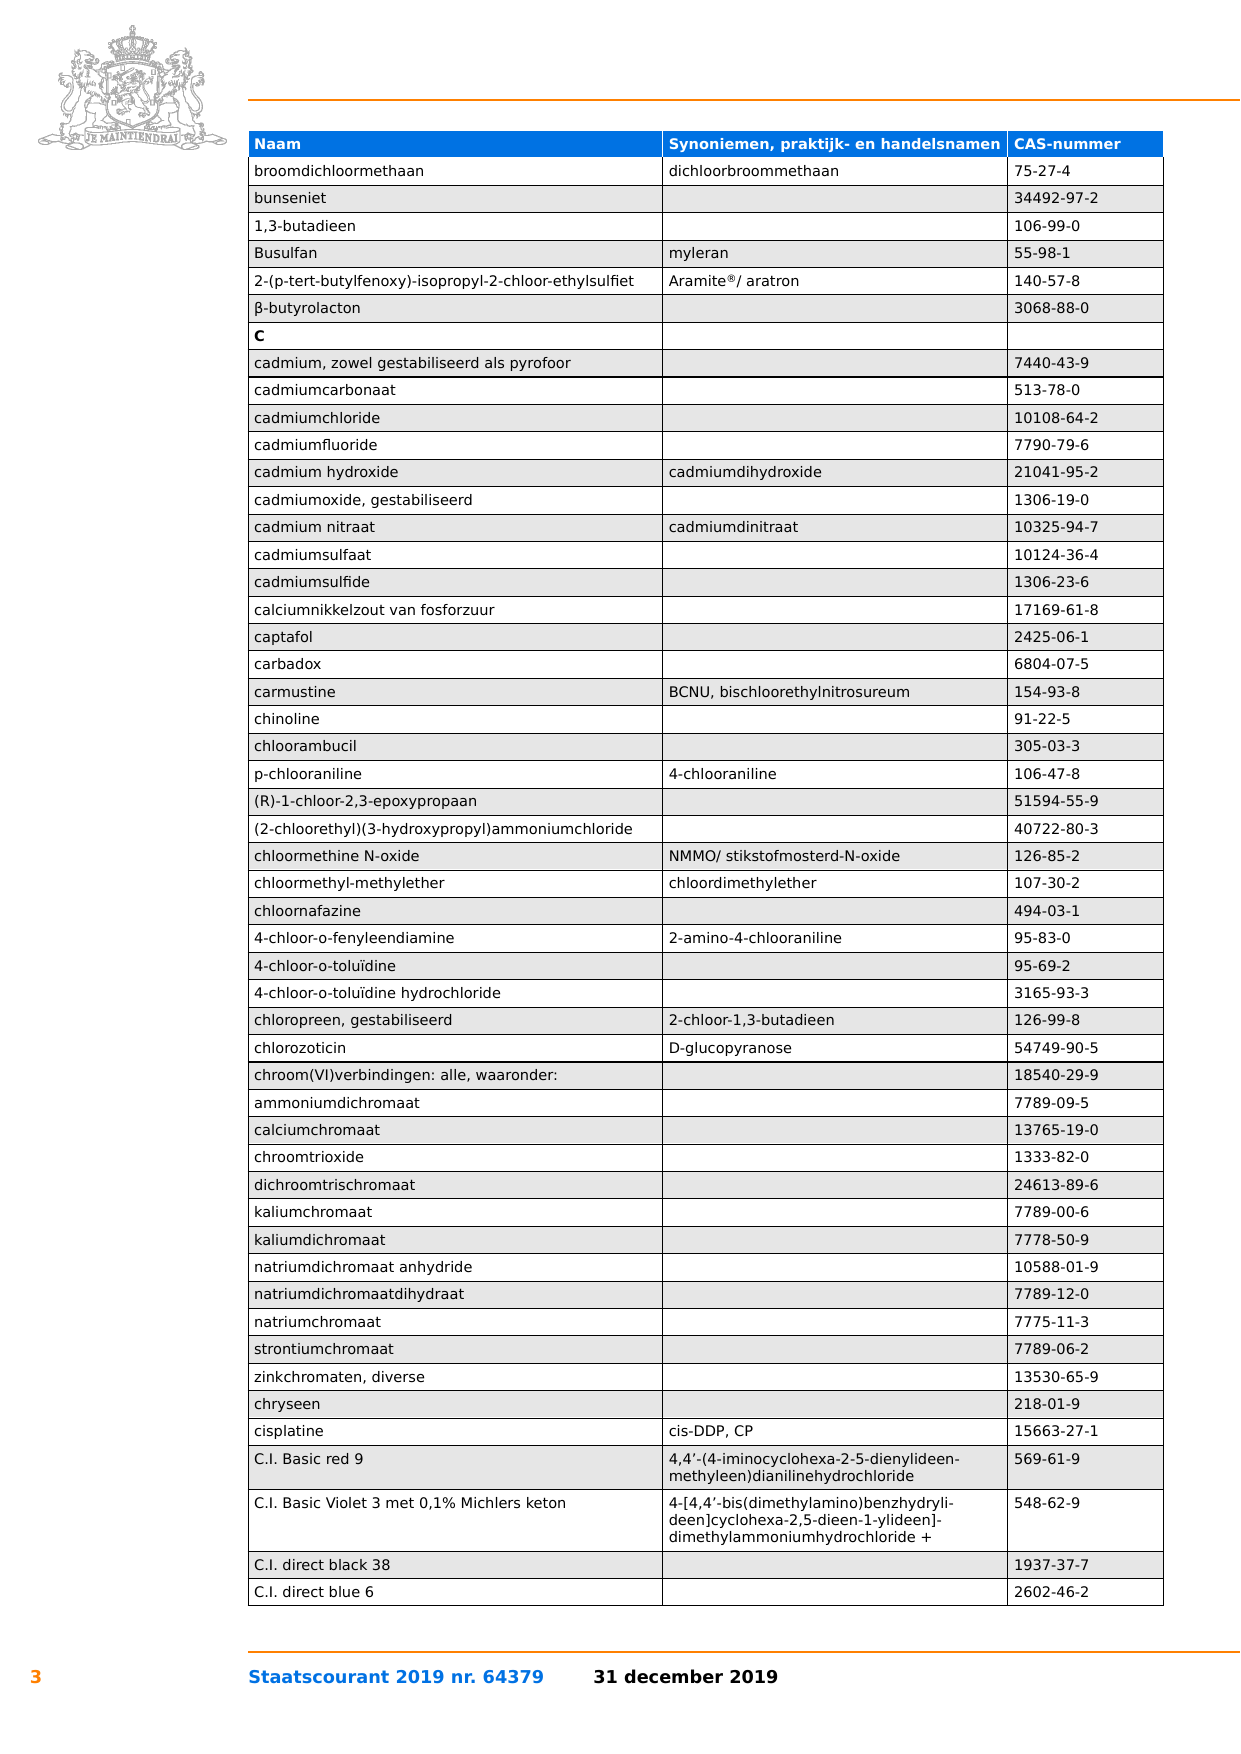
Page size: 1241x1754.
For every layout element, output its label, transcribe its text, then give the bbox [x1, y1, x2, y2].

table_cell 3068-88-0 [1008, 295, 1163, 322]
table_cell [663, 1117, 1007, 1143]
table_cell [663, 186, 1007, 212]
table_cell [663, 980, 1007, 1007]
table_cell natriumdichromaat anhydride [249, 1254, 662, 1281]
table_cell 10124-36-4 [1008, 542, 1163, 568]
table_cell cadmiumcarbonaat [249, 378, 662, 404]
table_cell C [249, 323, 662, 349]
table_cell 55-98-1 [1008, 241, 1163, 267]
table_cell 1937-37-7 [1008, 1552, 1163, 1578]
table_cell [663, 405, 1007, 431]
table_cell [663, 350, 1007, 376]
table_cell cadmiumchloride [249, 405, 662, 431]
table_cell C.I. Basic red 9 [249, 1446, 662, 1489]
table_cell chloorambucil [249, 734, 662, 760]
table_cell NMMO/ stikstofmosterd-N-oxide [663, 843, 1007, 869]
table_cell dichloorbroommethaan [663, 158, 1007, 185]
table_cell [663, 597, 1007, 623]
table_cell [663, 1282, 1007, 1308]
table_cell [663, 1391, 1007, 1417]
table_cell cadmium, zowel gestabiliseerd als pyrofoor [249, 350, 662, 376]
table_cell D-glucopyranose [663, 1035, 1007, 1061]
table_cell chryseen [249, 1391, 662, 1417]
table_cell 2-amino-4-chlooraniline [663, 925, 1007, 952]
table_cell [663, 624, 1007, 650]
table_cell calciumchromaat [249, 1117, 662, 1143]
table_cell 4-chloor-o-fenyleendiamine [249, 925, 662, 952]
table_cell [663, 378, 1007, 404]
table_cell [663, 1063, 1007, 1089]
table_cell chroom(VI)verbindingen: alle, waaronder: [249, 1063, 662, 1089]
table_cell 24613-89-6 [1008, 1172, 1163, 1198]
table_cell 569-61-9 [1008, 1446, 1163, 1489]
table_cell C.I. direct blue 6 [249, 1579, 662, 1605]
table_cell zinkchromaten, diverse [249, 1364, 662, 1390]
table_cell 13765-19-0 [1008, 1117, 1163, 1143]
table_cell [663, 295, 1007, 322]
table_cell [663, 706, 1007, 733]
picture [38, 25, 227, 150]
table_cell 1306-23-6 [1008, 569, 1163, 596]
table_cell 54749-90-5 [1008, 1035, 1163, 1061]
table_cell [663, 1227, 1007, 1253]
table_cell [1008, 323, 1163, 349]
table_cell cadmiumdinitraat [663, 515, 1007, 541]
table_cell 106-99-0 [1008, 213, 1163, 239]
table_cell 107-30-2 [1008, 871, 1163, 897]
table_cell chlorozoticin [249, 1035, 662, 1061]
table_cell BCNU, bischloorethylnitrosureum [663, 679, 1007, 705]
table_cell cadmiumsulfide [249, 569, 662, 596]
table_cell kaliumchromaat [249, 1199, 662, 1226]
table_cell chloropreen, gestabiliseerd [249, 1008, 662, 1034]
table_cell 126-85-2 [1008, 843, 1163, 869]
table_cell 21041-95-2 [1008, 460, 1163, 486]
table_cell natriumdichromaatdihydraat [249, 1282, 662, 1308]
table_cell [663, 898, 1007, 924]
table_cell [663, 323, 1007, 349]
table_cell [663, 432, 1007, 459]
table_cell C.I. Basic Violet 3 met 0,1% Michlers keton [249, 1490, 662, 1551]
table_cell β-butyrolacton [249, 295, 662, 322]
table_cell ammoniumdichromaat [249, 1090, 662, 1116]
table_cell 2602-46-2 [1008, 1579, 1163, 1605]
table_cell 4-chloor-o-toluïdine hydrochloride [249, 980, 662, 1007]
table_cell natriumchromaat [249, 1309, 662, 1335]
table_cell chloornafazine [249, 898, 662, 924]
table_cell 305-03-3 [1008, 734, 1163, 760]
table_cell [663, 953, 1007, 979]
table_cell carbadox [249, 651, 662, 678]
table_cell [663, 789, 1007, 815]
table_cell [663, 542, 1007, 568]
table_cell 2-(p-tert-butylfenoxy)-isopropyl-2-chloor-ethylsulfiet [249, 268, 662, 294]
table_cell 140-57-8 [1008, 268, 1163, 294]
table_cell [663, 1336, 1007, 1363]
table_cell kaliumdichromaat [249, 1227, 662, 1253]
table_cell cis-DDP, CP [663, 1419, 1007, 1445]
table_cell 7789-00-6 [1008, 1199, 1163, 1226]
table_cell cadmiumdihydroxide [663, 460, 1007, 486]
table_cell 2425-06-1 [1008, 624, 1163, 650]
table_cell 3165-93-3 [1008, 980, 1163, 1007]
table_cell Aramite®/ aratron [663, 268, 1007, 294]
table_cell [663, 734, 1007, 760]
table_cell [663, 1552, 1007, 1578]
table_header Naam [249, 131, 662, 157]
table_cell [663, 816, 1007, 842]
table_cell [663, 1090, 1007, 1116]
table_cell 4,4’-(4-iminocyclohexa-2-5-dienylideen­methyleen)dianilinehydrochloride [663, 1446, 1007, 1489]
table_cell 7775-11-3 [1008, 1309, 1163, 1335]
table_cell 95-69-2 [1008, 953, 1163, 979]
table_cell [663, 213, 1007, 239]
table_cell 154-93-8 [1008, 679, 1163, 705]
table_cell [663, 487, 1007, 513]
table_cell 4-[4,4’-bis(dimethylamino)benzhydryli-deen]cyclohexa-2,5-dieen-1-ylideen]-dimethylammoniumhydrochloride + [663, 1490, 1007, 1551]
table_cell 4-chlooraniline [663, 761, 1007, 787]
table_cell cisplatine [249, 1419, 662, 1445]
table_cell (2-chloorethyl)(3-hydroxypropyl)ammoniumchloride [249, 816, 662, 842]
table_cell [663, 1309, 1007, 1335]
table_cell 7790-79-6 [1008, 432, 1163, 459]
table_cell cadmium hydroxide [249, 460, 662, 486]
table_cell 95-83-0 [1008, 925, 1163, 952]
table_cell 513-78-0 [1008, 378, 1163, 404]
table_cell p-chlooraniline [249, 761, 662, 787]
table_cell 15663-27-1 [1008, 1419, 1163, 1445]
table_header CAS-nummer [1008, 131, 1163, 157]
table_cell broomdichloormethaan [249, 158, 662, 185]
table_cell captafol [249, 624, 662, 650]
table_cell 75-27-4 [1008, 158, 1163, 185]
table_cell [663, 1579, 1007, 1605]
table_cell 13530-65-9 [1008, 1364, 1163, 1390]
table_cell chroomtrioxide [249, 1145, 662, 1171]
table_cell 2-chloor-1,3-butadieen [663, 1008, 1007, 1034]
table_cell 7778-50-9 [1008, 1227, 1163, 1253]
table_cell 1306-19-0 [1008, 487, 1163, 513]
table_cell 7789-12-0 [1008, 1282, 1163, 1308]
table_cell 17169-61-8 [1008, 597, 1163, 623]
table_cell [663, 651, 1007, 678]
table_cell cadmiumfluoride [249, 432, 662, 459]
table_cell 494-03-1 [1008, 898, 1163, 924]
table_cell [663, 1254, 1007, 1281]
table_cell 218-01-9 [1008, 1391, 1163, 1417]
table_cell 126-99-8 [1008, 1008, 1163, 1034]
table_cell 4-chloor-o-toluïdine [249, 953, 662, 979]
table_cell 7440-43-9 [1008, 350, 1163, 376]
table_cell [663, 1172, 1007, 1198]
table_cell chloordimethylether [663, 871, 1007, 897]
table_cell 18540-29-9 [1008, 1063, 1163, 1089]
table_cell 91-22-5 [1008, 706, 1163, 733]
table_cell myleran [663, 241, 1007, 267]
table_cell [663, 1199, 1007, 1226]
table_cell 7789-09-5 [1008, 1090, 1163, 1116]
table_cell C.I. direct black 38 [249, 1552, 662, 1578]
table_cell 7789-06-2 [1008, 1336, 1163, 1363]
table_cell chinoline [249, 706, 662, 733]
table_cell 51594-55-9 [1008, 789, 1163, 815]
table_cell 40722-80-3 [1008, 816, 1163, 842]
table_cell cadmiumoxide, gestabiliseerd [249, 487, 662, 513]
table_cell 10588-01-9 [1008, 1254, 1163, 1281]
table_cell 34492-97-2 [1008, 186, 1163, 212]
table_cell calciumnikkelzout van fosforzuur [249, 597, 662, 623]
table_cell carmustine [249, 679, 662, 705]
table_cell chloormethine N-oxide [249, 843, 662, 869]
table_cell [663, 1364, 1007, 1390]
table_cell [663, 1145, 1007, 1171]
table_cell chloormethyl-methylether [249, 871, 662, 897]
table_cell (R)-1-chloor-2,3-epoxypropaan [249, 789, 662, 815]
table_cell [663, 569, 1007, 596]
table_cell 1,3-butadieen [249, 213, 662, 239]
table_cell Busulfan [249, 241, 662, 267]
table_cell 106-47-8 [1008, 761, 1163, 787]
table_cell cadmium nitraat [249, 515, 662, 541]
table_cell 1333-82-0 [1008, 1145, 1163, 1171]
table_cell bunseniet [249, 186, 662, 212]
table_cell strontiumchromaat [249, 1336, 662, 1363]
table_cell 10108-64-2 [1008, 405, 1163, 431]
table_header Synoniemen, praktijk- en handelsnamen [663, 131, 1007, 157]
table_cell cadmiumsulfaat [249, 542, 662, 568]
table_cell 548-62-9 [1008, 1490, 1163, 1551]
table_cell dichroomtrischromaat [249, 1172, 662, 1198]
table_cell 6804-07-5 [1008, 651, 1163, 678]
table_cell 10325-94-7 [1008, 515, 1163, 541]
